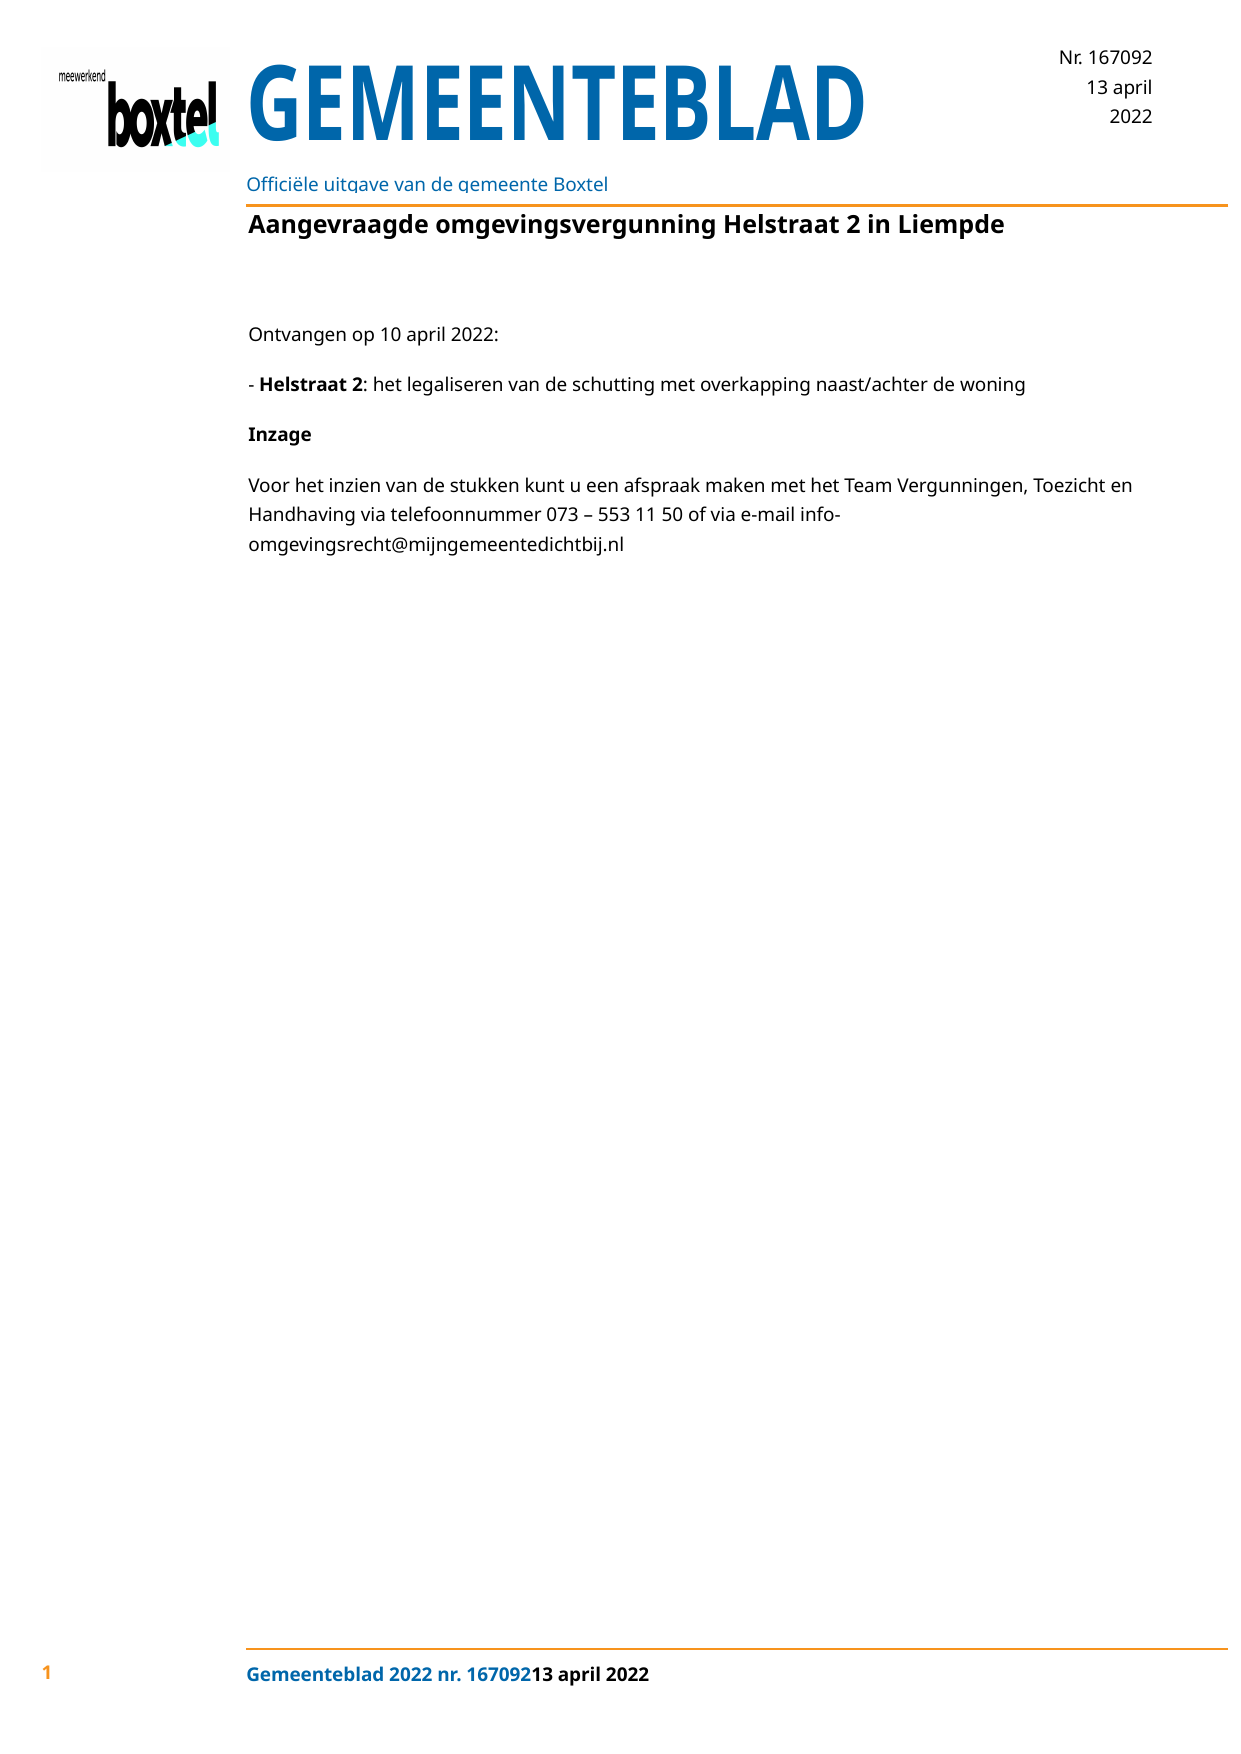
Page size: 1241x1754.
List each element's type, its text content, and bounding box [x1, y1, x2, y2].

text - Helstraat 2: het legaliseren van de schutting met overkapping naast/achter de woning [248, 371, 1152, 397]
text Aangevraagde omgevingsvergunning Helstraat 2 in Liempde [248, 207, 1152, 241]
text Voor het inzien van de stukken kunt u een afspraak maken met het Team Vergunningen, Toezicht en Handhaving via telefoonnummer 073 – 553 11 50 of via e-mail info-omgevingsrecht@mijngemeentedichtbij.nl [248, 472, 1152, 557]
picture [41, 47, 231, 172]
text Ontvangen op 10 april 2022: [248, 321, 1152, 346]
text Inzage [248, 422, 1152, 447]
